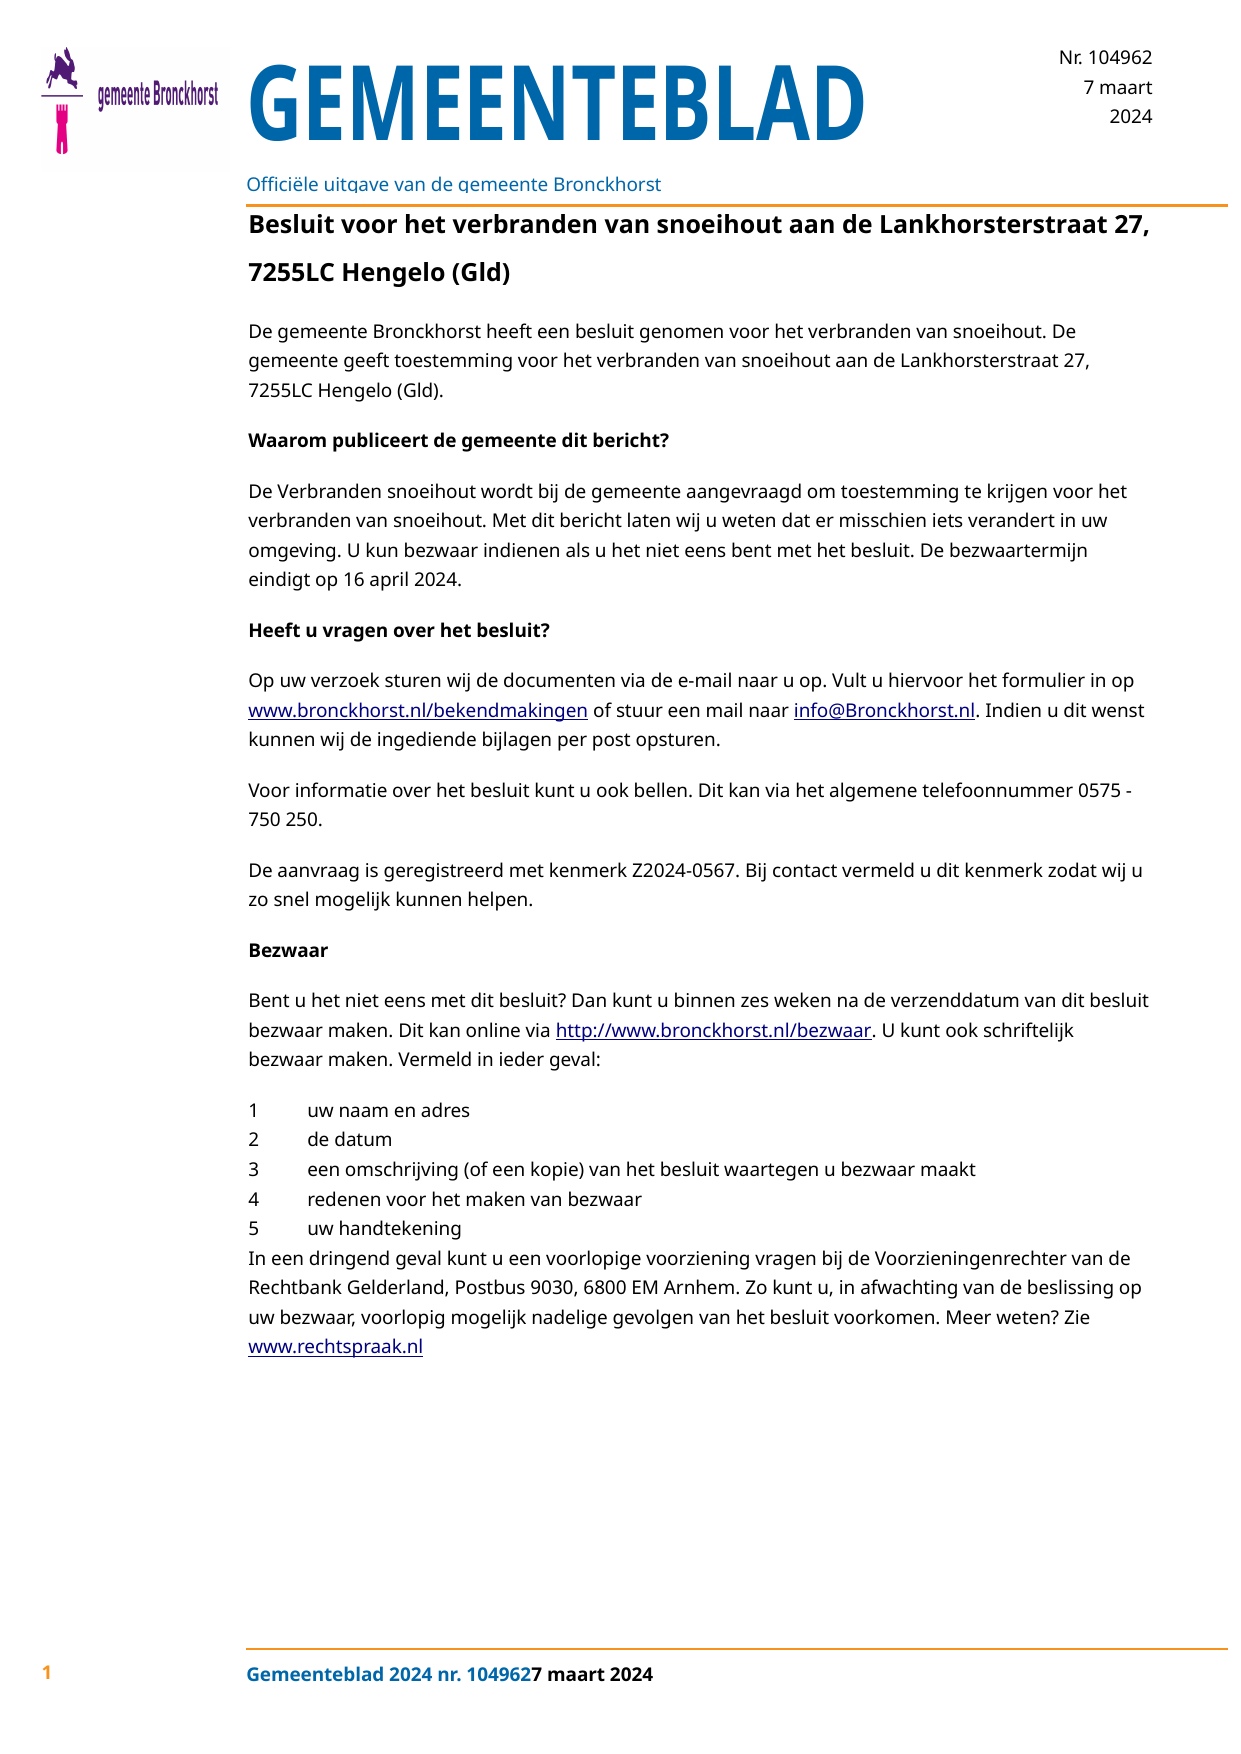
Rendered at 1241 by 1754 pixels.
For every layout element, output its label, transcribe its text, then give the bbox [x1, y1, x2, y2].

list redenen voor het maken van bezwaar [248, 1186, 1152, 1212]
text De Verbranden snoeihout wordt bij de gemeente aangevraagd om toestemming te krijgen voor het verbranden van snoeihout. Met dit bericht laten wij u weten dat er misschien iets verandert in uw omgeving. U kun bezwaar indienen als u het niet eens bent met het besluit. De bezwaartermijn eindigt op 16 april 2024. [248, 478, 1152, 592]
text Op uw verzoek sturen wij de documenten via de e-mail naar u op. Vult u hiervoor het formulier in op www.bronckhorst.nl/bekendmakingen of stuur een mail naar info@Bronckhorst.nl. Indien u dit wenst kunnen wij de ingediende bijlagen per post opsturen. [248, 667, 1152, 752]
text De aanvraag is geregistreerd met kenmerk Z2024-0567. Bij contact vermeld u dit kenmerk zodat wij u zo snel mogelijk kunnen helpen. [248, 857, 1152, 912]
picture [41, 47, 231, 172]
list uw handtekening [248, 1215, 1152, 1241]
list uw naam en adres [248, 1097, 1152, 1123]
text Heeft u vragen over het besluit? [248, 617, 1152, 643]
text Voor informatie over het besluit kunt u ook bellen. Dit kan via het algemene telefoonnummer 0575 - 750 250. [248, 777, 1152, 832]
text Bezwaar [248, 937, 1152, 963]
list een omschrijving (of een kopie) van het besluit waartegen u bezwaar maakt [248, 1156, 1152, 1182]
text Waarom publiceert de gemeente dit bericht? [248, 427, 1152, 453]
text Besluit voor het verbranden van snoeihout aan de Lankhorsterstraat 27, 7255LC Hengelo (Gld) [248, 207, 1152, 288]
text In een dringend geval kunt u een voorlopige voorziening vragen bij de Voorzieningenrechter van de Rechtbank Gelderland, Postbus 9030, 6800 EM Arnhem. Zo kunt u, in afwachting van de beslissing op uw bezwaar, voorlopig mogelijk nadelige gevolgen van het besluit voorkomen. Meer weten? Zie www.rechtspraak.nl [248, 1245, 1152, 1359]
list de datum [248, 1127, 1152, 1152]
text Bent u het niet eens met dit besluit? Dan kunt u binnen zes weken na de verzenddatum van dit besluit bezwaar maken. Dit kan online via http://www.bronckhorst.nl/bezwaar. U kunt ook schriftelijk bezwaar maken. Vermeld in ieder geval: [248, 987, 1152, 1072]
text De gemeente Bronckhorst heeft een besluit genomen voor het verbranden van snoeihout. De gemeente geeft toestemming voor het verbranden van snoeihout aan de Lankhorsterstraat 27, 7255LC Hengelo (Gld). [248, 318, 1152, 403]
